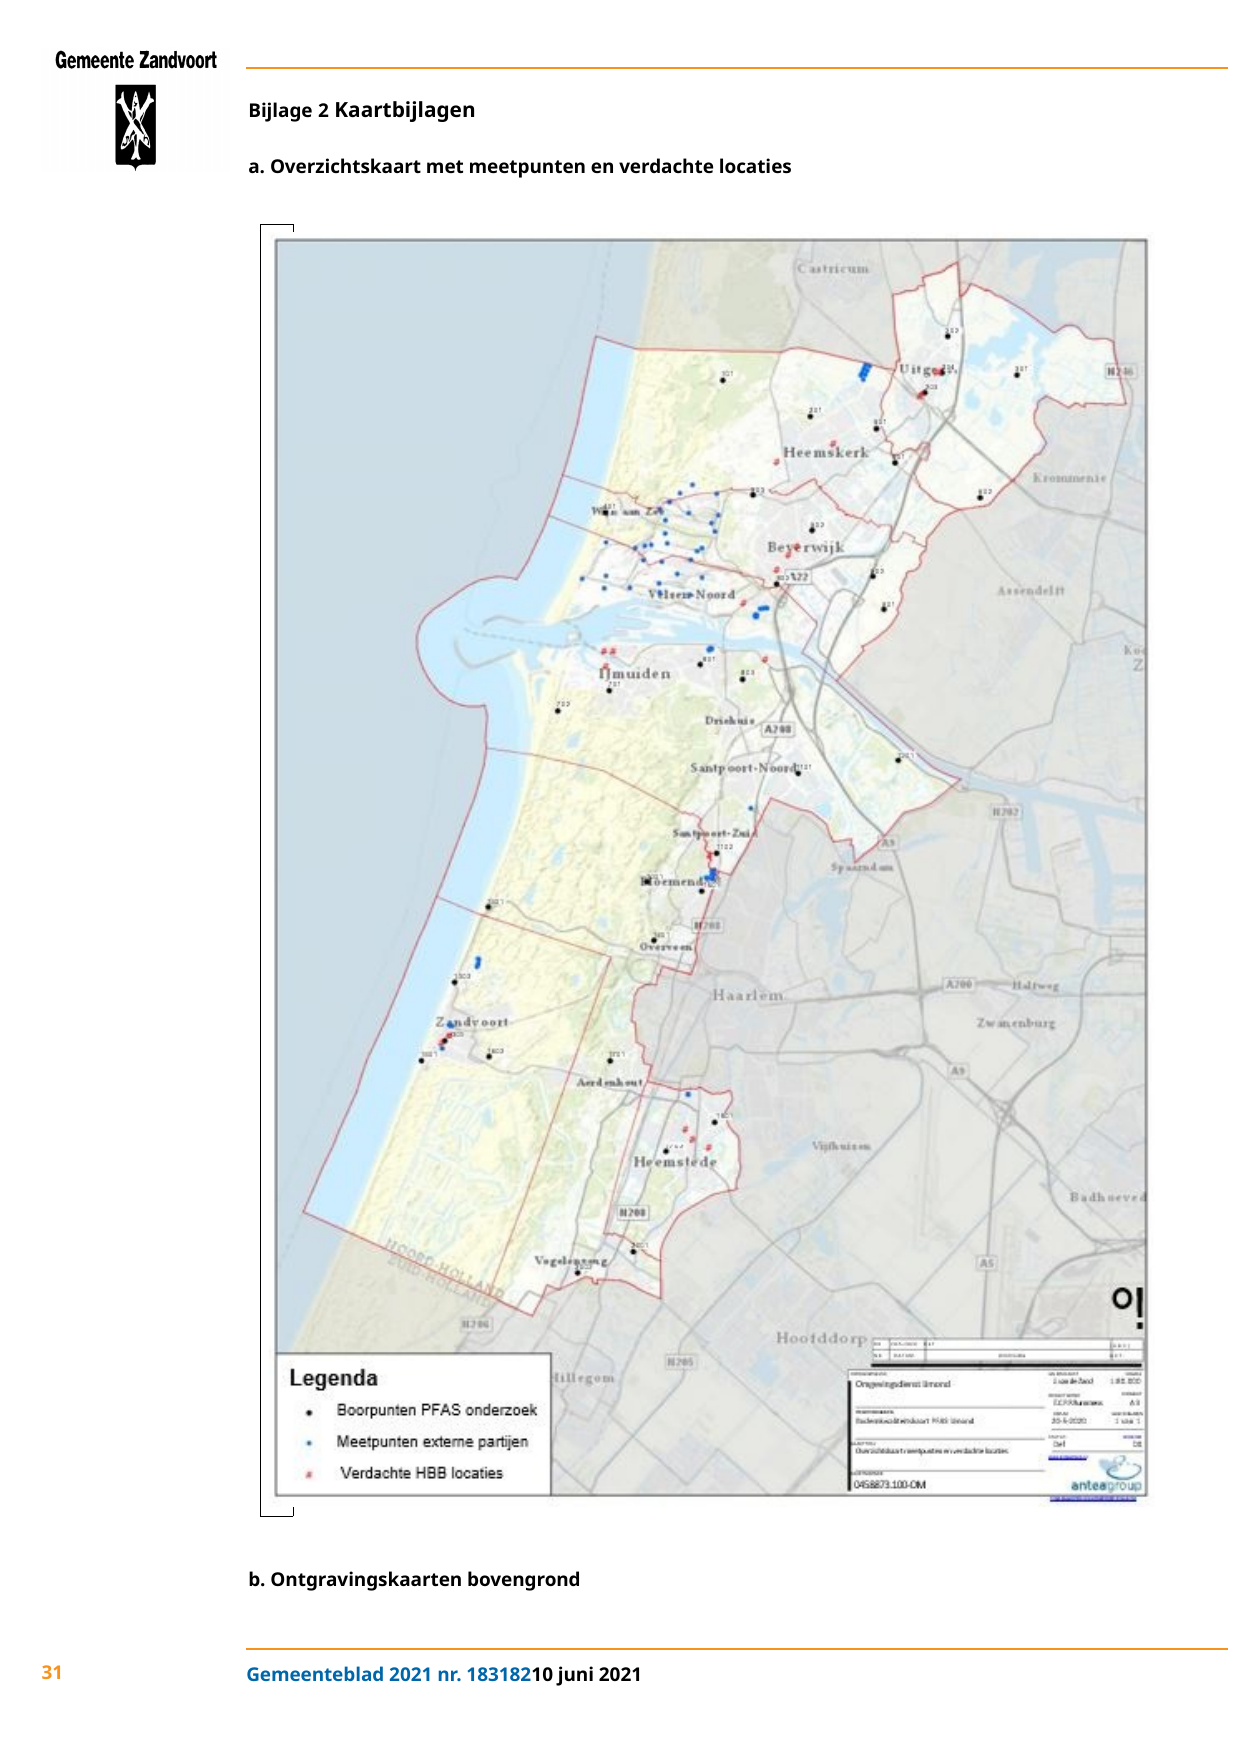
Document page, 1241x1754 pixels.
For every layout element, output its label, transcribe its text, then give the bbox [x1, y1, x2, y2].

picture [268, 232, 1155, 1507]
text a. Overzichtskaart met meetpunten en verdachte locaties [248, 153, 1152, 179]
text Bijlage 2 Kaartbijlagen [248, 95, 1152, 123]
picture [41, 47, 231, 172]
text b. Ontgravingskaarten bovengrond [248, 1567, 1152, 1592]
